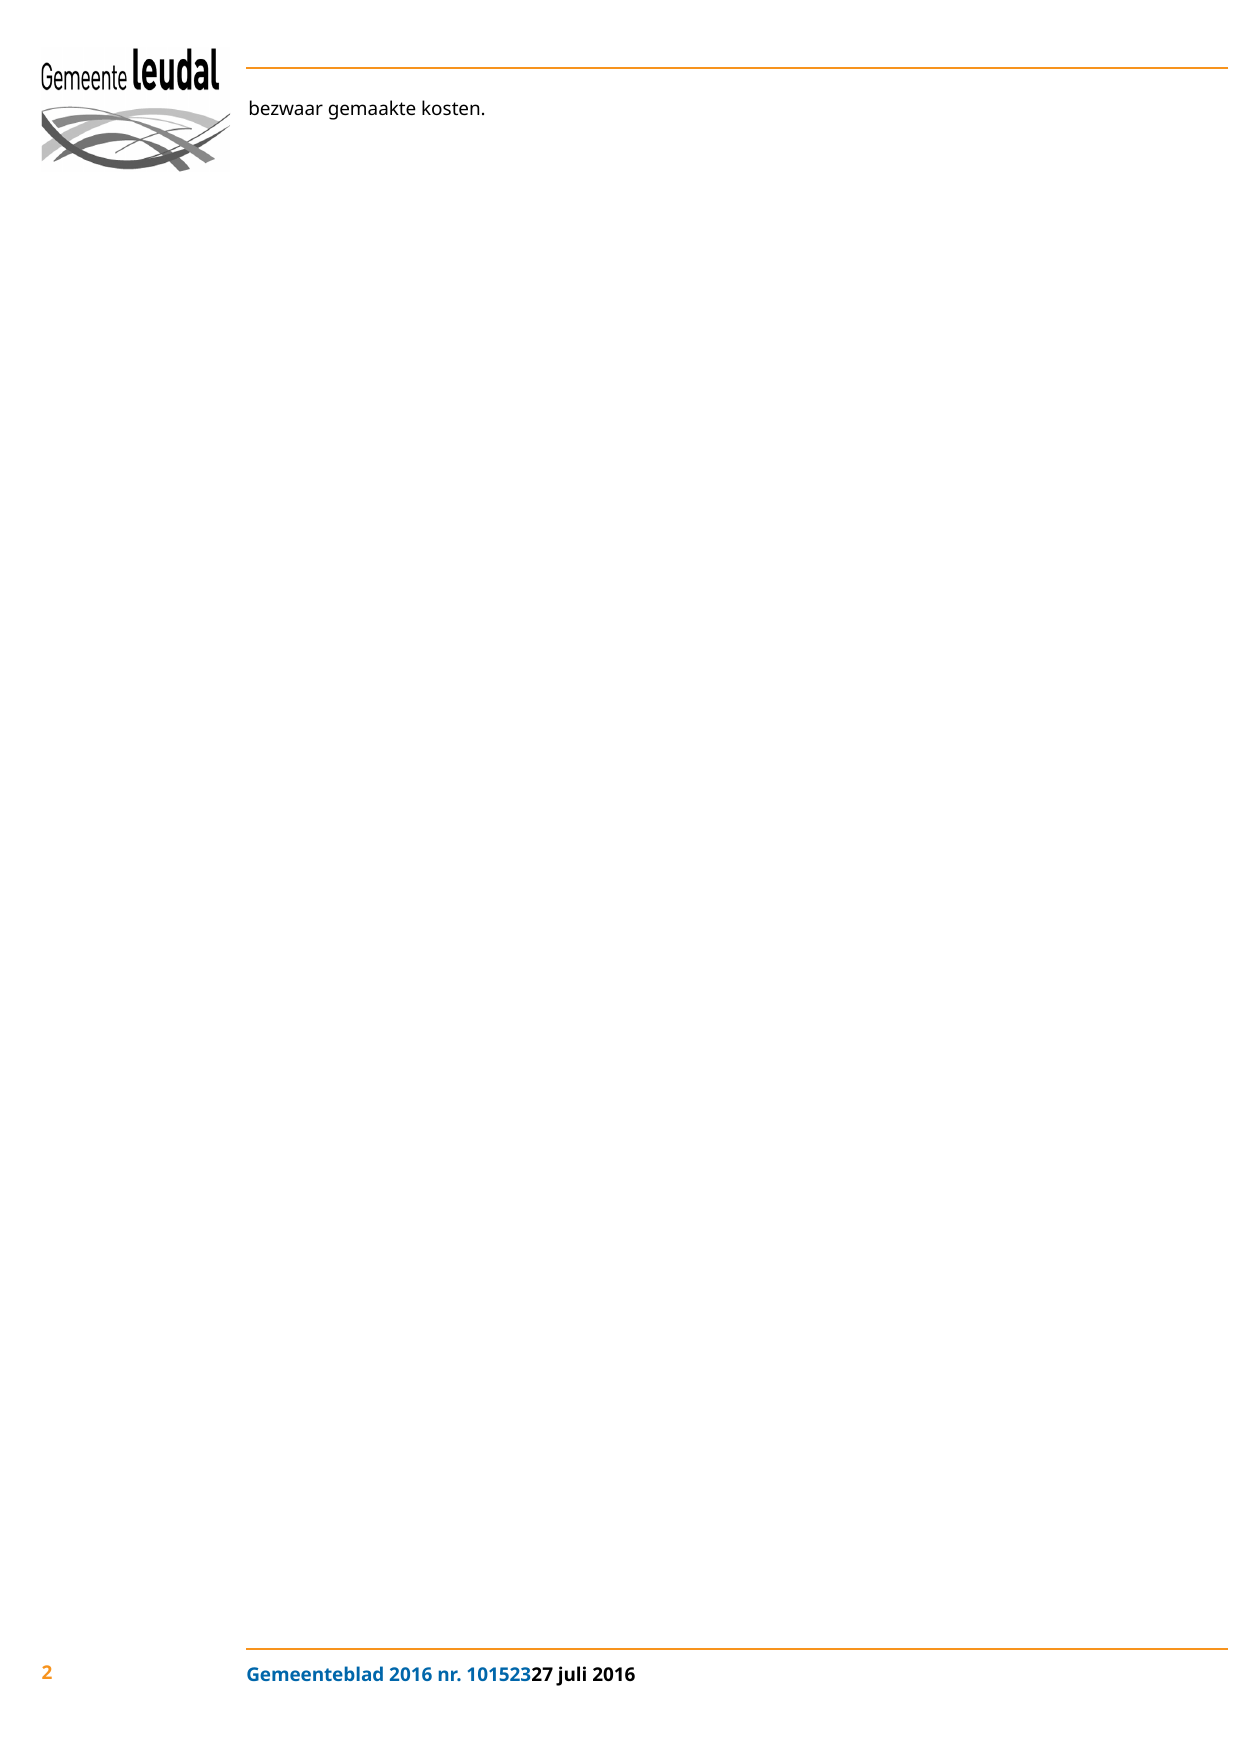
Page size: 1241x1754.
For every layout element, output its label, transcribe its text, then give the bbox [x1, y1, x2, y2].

text bezwaar gemaakte kosten. [248, 95, 1152, 121]
picture [41, 47, 231, 172]
